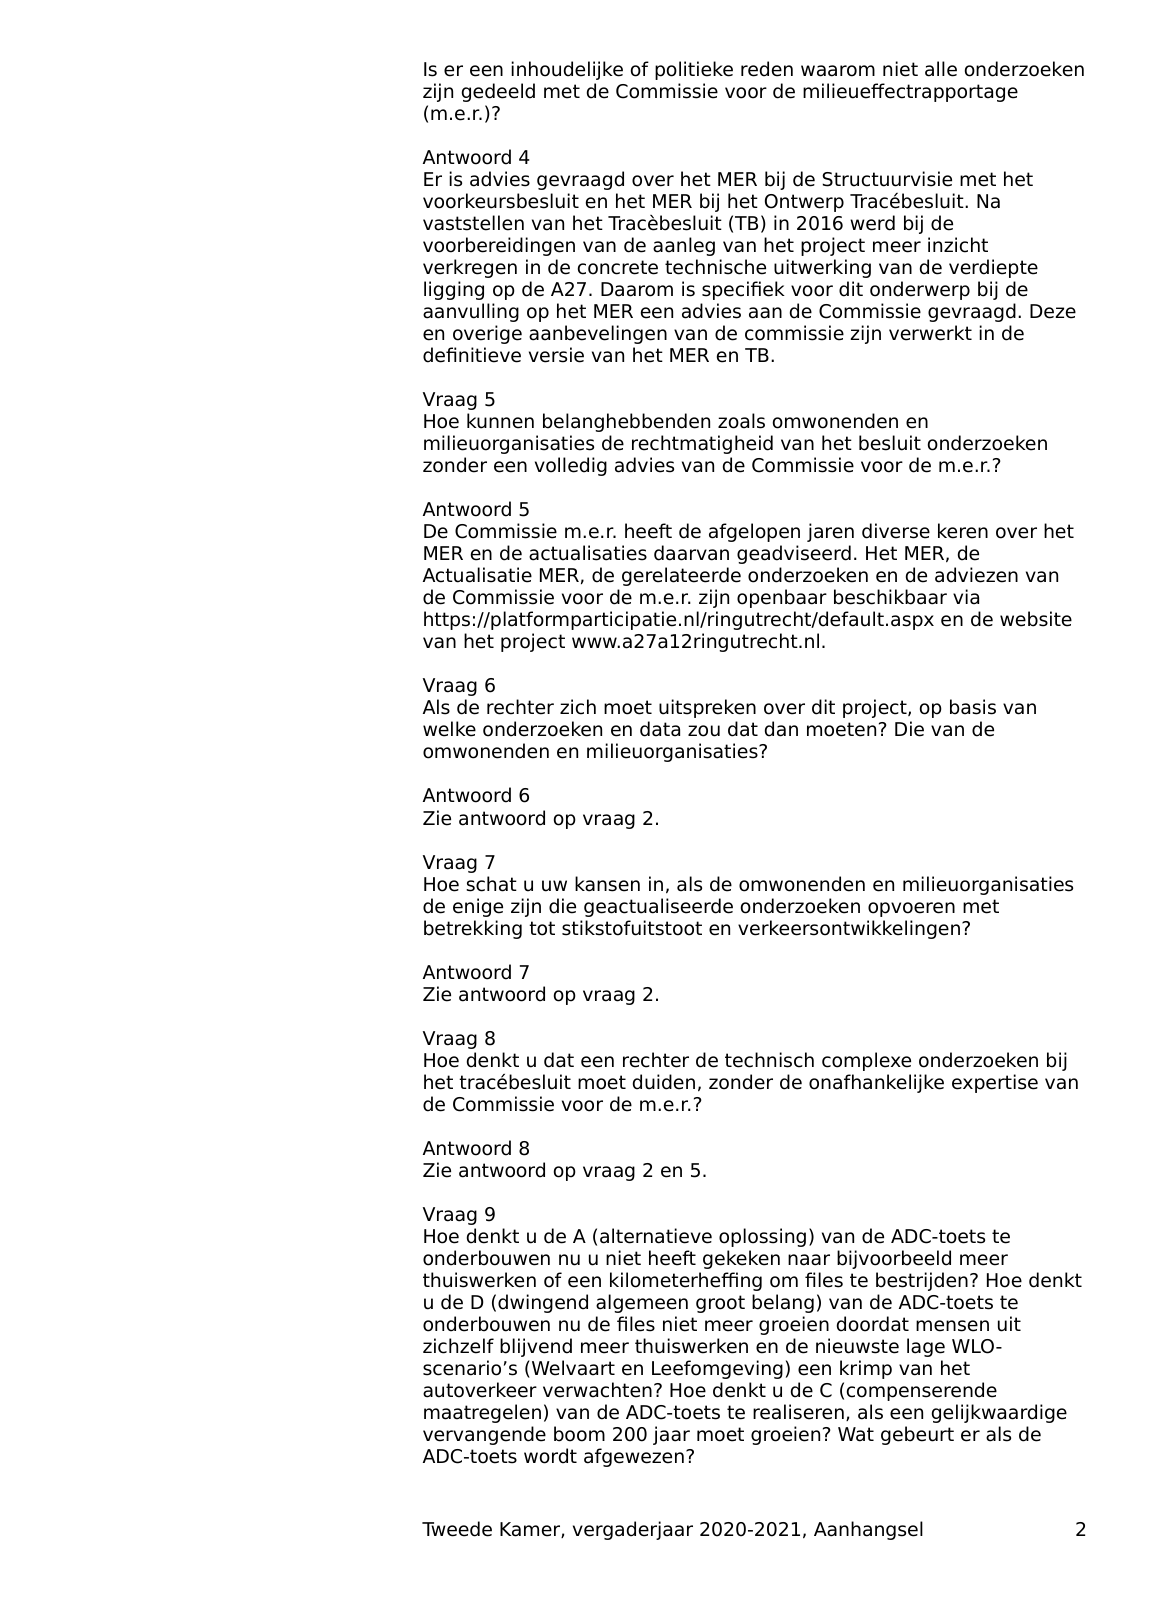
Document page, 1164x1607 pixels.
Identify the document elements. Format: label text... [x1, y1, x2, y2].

text Antwoord 5 [422, 499, 1087, 521]
text Als de rechter zich moet uitspreken over dit project, op basis van welke onderzoeken en data zou dat dan moeten? Die van de omwonenden en milieuorganisaties? [422, 697, 1087, 763]
text Zie antwoord op vraag 2 en 5. [422, 1160, 1087, 1182]
text Is er een inhoudelijke of politieke reden waarom niet alle onderzoeken zijn gedeeld met de Commissie voor de milieueffectrapportage (m.e.r.)? [422, 59, 1087, 125]
text Hoe denkt u de A (alternatieve oplossing) van de ADC-toets te onderbouwen nu u niet heeft gekeken naar bijvoorbeeld meer thuiswerken of een kilometerheffing om files te bestrijden? Hoe denkt u de D (dwingend algemeen groot belang) van de ADC-toets te onderbouwen nu de files niet meer groeien doordat mensen uit zichzelf blijvend meer thuiswerken en de nieuwste lage WLO-scenario’s (Welvaart en Leefomgeving) een krimp van het autoverkeer verwachten? Hoe denkt u de C (compenserende maatregelen) van de ADC-toets te realiseren, als een gelijkwaardige vervangende boom 200 jaar moet groeien? Wat gebeurt er als de ADC-toets wordt afgewezen? [422, 1226, 1087, 1468]
text Zie antwoord op vraag 2. [422, 984, 1087, 1006]
text Hoe denkt u dat een rechter de technisch complexe onderzoeken bij het tracébesluit moet duiden, zonder de onafhankelijke expertise van de Commissie voor de m.e.r.? [422, 1050, 1087, 1116]
text De Commissie m.e.r. heeft de afgelopen jaren diverse keren over het MER en de actualisaties daarvan geadviseerd. Het MER, de Actualisatie MER, de gerelateerde onderzoeken en de adviezen van de Commissie voor de m.e.r. zijn openbaar beschikbaar via https://platformparticipatie.nl/ringutrecht/default.aspx en de website van het project www.a27a12ringutrecht.nl. [422, 521, 1087, 653]
text Vraag 7 [422, 852, 1087, 873]
text Antwoord 7 [422, 962, 1087, 984]
text Antwoord 6 [422, 785, 1087, 807]
text Antwoord 8 [422, 1138, 1087, 1160]
text Vraag 5 [422, 389, 1087, 411]
text Vraag 8 [422, 1028, 1087, 1050]
text Vraag 6 [422, 675, 1087, 697]
text Er is advies gevraagd over het MER bij de Structuurvisie met het voorkeursbesluit en het MER bij het Ontwerp Tracébesluit. Na vaststellen van het Tracèbesluit (TB) in 2016 werd bij de voorbereidingen van de aanleg van het project meer inzicht verkregen in de concrete technische uitwerking van de verdiepte ligging op de A27. Daarom is specifiek voor dit onderwerp bij de aanvulling op het MER een advies aan de Commissie gevraagd. Deze en overige aanbevelingen van de commissie zijn verwerkt in de definitieve versie van het MER en TB. [422, 169, 1087, 367]
text Vraag 9 [422, 1204, 1087, 1226]
text Antwoord 4 [422, 147, 1087, 169]
text Hoe schat u uw kansen in, als de omwonenden en milieuorganisaties de enige zijn die geactualiseerde onderzoeken opvoeren met betrekking tot stikstofuitstoot en verkeersontwikkelingen? [422, 873, 1087, 939]
text Zie antwoord op vraag 2. [422, 807, 1087, 829]
text Hoe kunnen belanghebbenden zoals omwonenden en milieuorganisaties de rechtmatigheid van het besluit onderzoeken zonder een volledig advies van de Commissie voor de m.e.r.? [422, 411, 1087, 477]
